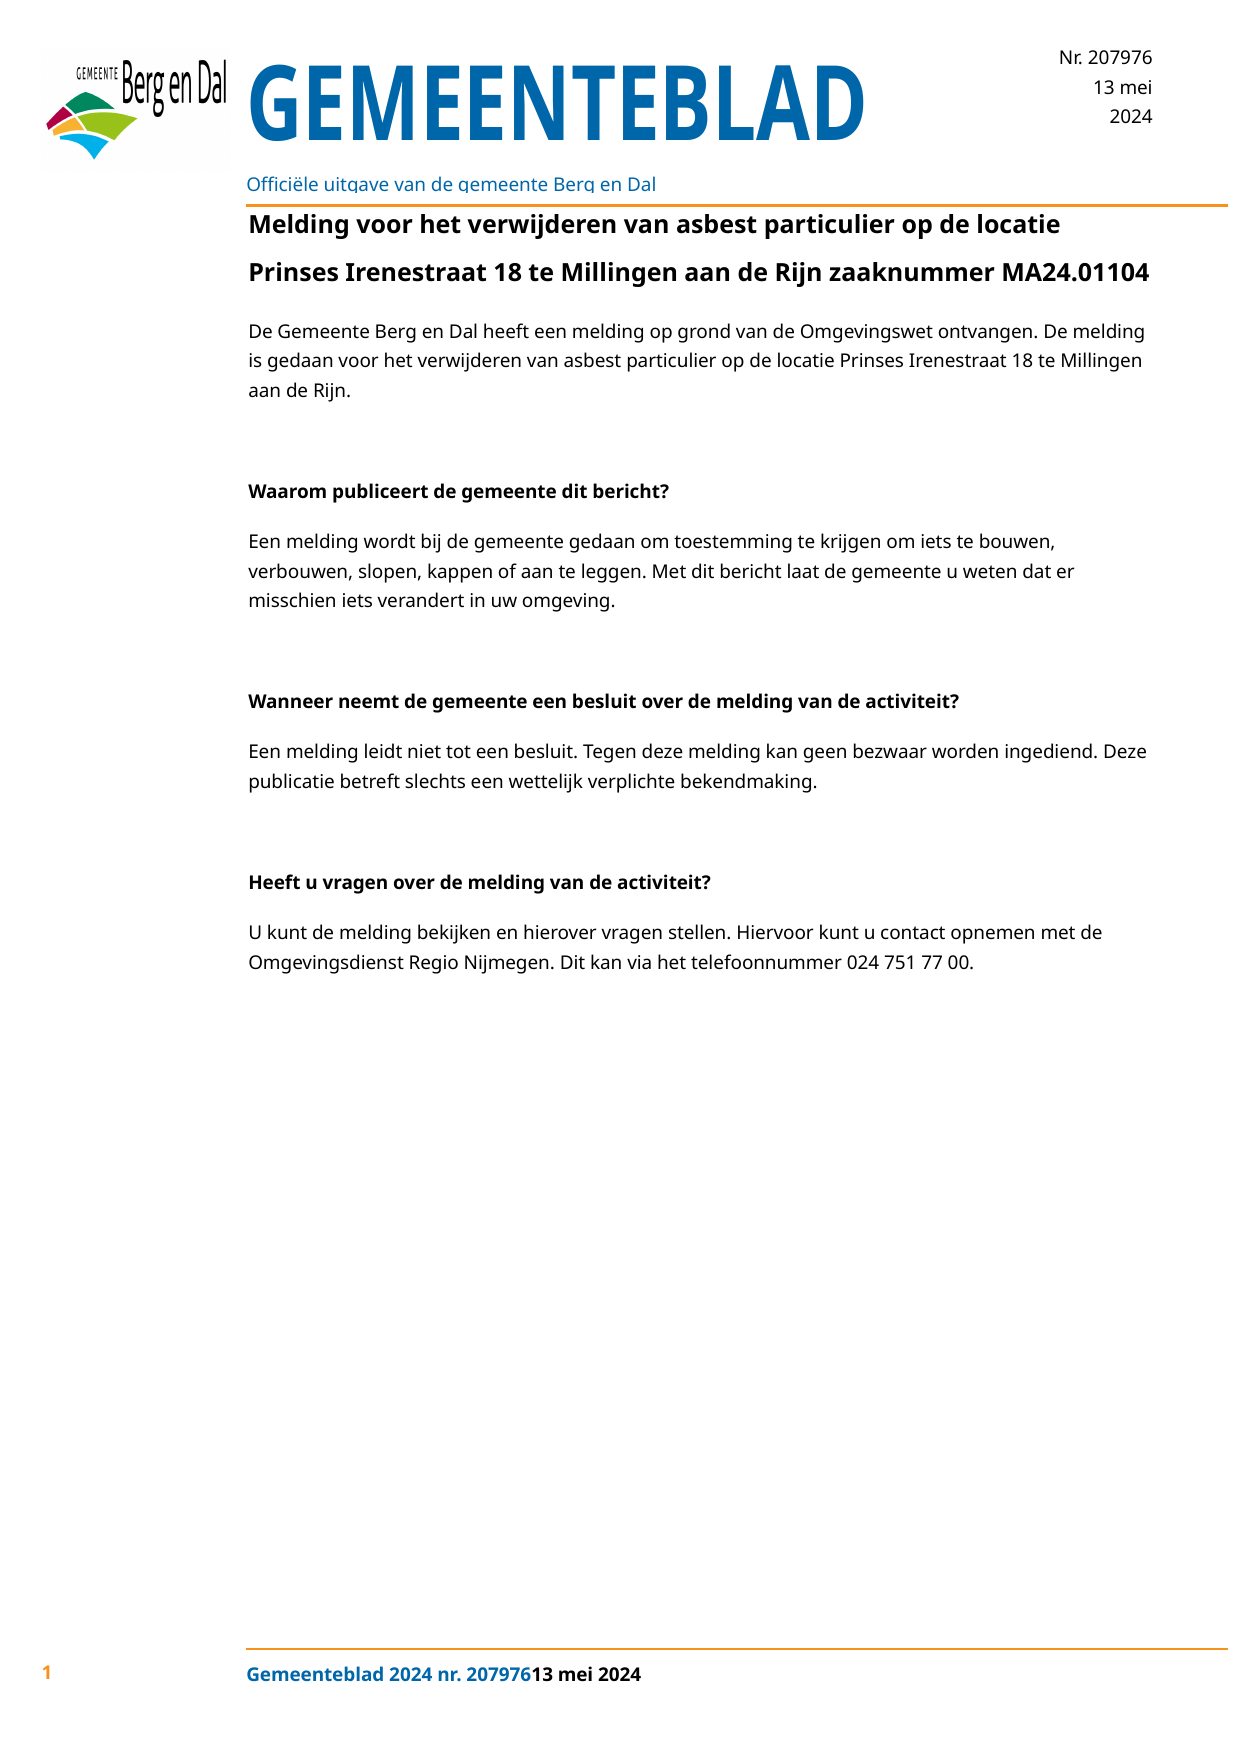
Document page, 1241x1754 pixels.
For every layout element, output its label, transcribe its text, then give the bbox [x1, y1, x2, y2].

text Een melding wordt bij de gemeente gedaan om toestemming te krijgen om iets te bouwen, verbouwen, slopen, kappen of aan te leggen. Met dit bericht laat de gemeente u weten dat er misschien iets verandert in uw omgeving. [248, 528, 1152, 613]
text Wanneer neemt de gemeente een besluit over de melding van de activiteit? [248, 688, 1152, 714]
text Waarom publiceert de gemeente dit bericht? [248, 478, 1152, 504]
text Melding voor het verwijderen van asbest particulier op de locatie Prinses Irenestraat 18 te Millingen aan de Rijn zaaknummer MA24.01104 [248, 207, 1152, 288]
text Heeft u vragen over de melding van de activiteit? [248, 869, 1152, 895]
text De Gemeente Berg en Dal heeft een melding op grond van de Omgevingswet ontvangen. De melding is gedaan voor het verwijderen van asbest particulier op de locatie Prinses Irenestraat 18 te Millingen aan de Rijn. [248, 318, 1152, 403]
text U kunt de melding bekijken en hierover vragen stellen. Hiervoor kunt u contact opnemen met de Omgevingsdienst Regio Nijmegen. Dit kan via het telefoonnummer 024 751 77 00. [248, 919, 1152, 975]
text Een melding leidt niet tot een besluit. Tegen deze melding kan geen bezwaar worden ingediend. Deze publicatie betreft slechts een wettelijk verplichte bekendmaking. [248, 739, 1152, 794]
picture [41, 47, 231, 172]
